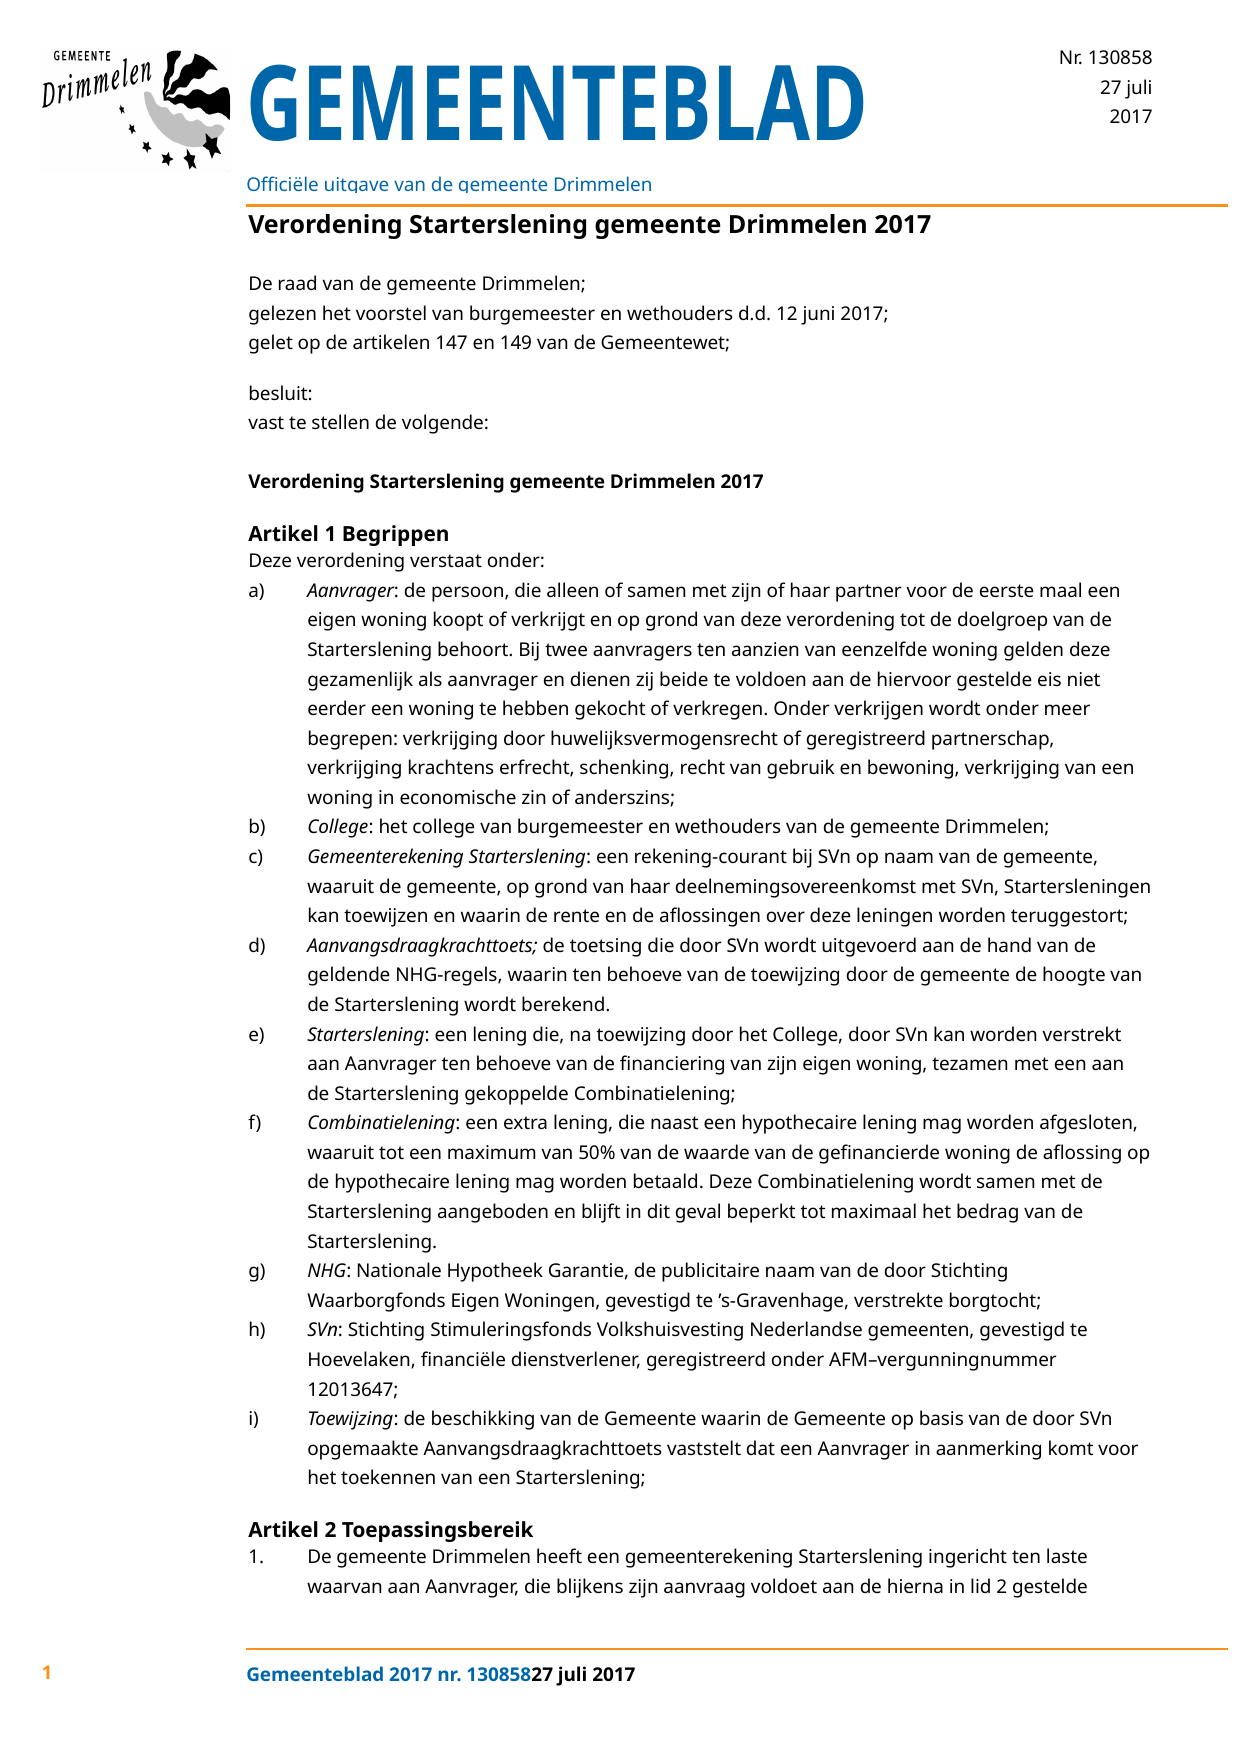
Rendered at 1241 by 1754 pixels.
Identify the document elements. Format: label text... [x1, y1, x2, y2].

text Artikel 2 Toepassingsbereik [248, 1515, 1152, 1543]
list Gemeenterekening Starterslening: een rekening-courant bij SVn op naam van de gemeente, waaruit de gemeente, op grond van haar deelnemingsovereenkomst met SVn, Startersleningen kan toewijzen en waarin de rente en de aflossingen over deze leningen worden teruggestort; [248, 843, 1152, 928]
text Verordening Starterslening gemeente Drimmelen 2017 [248, 468, 1152, 494]
list Aanvrager: de persoon, die alleen of samen met zijn of haar partner voor de eerste maal een eigen woning koopt of verkrijgt en op grond van deze verordening tot de doelgroep van de Starterslening behoort. Bij twee aanvragers ten aanzien van eenzelfde woning gelden deze gezamenlijk als aanvrager en dienen zij beide te voldoen aan de hiervoor gestelde eis niet eerder een woning te hebben gekocht of verkregen. Onder verkrijgen wordt onder meer begrepen: verkrijging door huwelijksvermogensrecht of geregistreerd partnerschap, verkrijging krachtens erfrecht, schenking, recht van gebruik en bewoning, verkrijging van een woning in economische zin of anderszins; [248, 577, 1152, 810]
list Combinatielening: een extra lening, die naast een hypothecaire lening mag worden afgesloten, waaruit tot een maximum van 50% van de waarde van de gefinancierde woning de aflossing op de hypothecaire lening mag worden betaald. Deze Combinatielening wordt samen met de Starterslening aangeboden en blijft in dit geval beperkt tot maximaal het bedrag van de Starterslening. [248, 1109, 1152, 1253]
picture [41, 47, 231, 172]
text gelezen het voorstel van burgemeester en wethouders d.d. 12 juni 2017; [248, 300, 1152, 326]
list SVn: Stichting Stimuleringsfonds Volkshuisvesting Nederlandse gemeenten, gevestigd te Hoevelaken, financiële dienstverlener, geregistreerd onder AFM–vergunningnummer 12013647; [248, 1317, 1152, 1401]
list NHG: Nationale Hypotheek Garantie, de publicitaire naam van de door Stichting Waarborgfonds Eigen Woningen, gevestigd te ’s-Gravenhage, verstrekte borgtocht; [248, 1257, 1152, 1313]
text Verordening Starterslening gemeente Drimmelen 2017 [248, 207, 1152, 241]
text Deze verordening verstaat onder: [248, 547, 1152, 573]
text vast te stellen de volgende: [248, 409, 1152, 435]
list De gemeente Drimmelen heeft een gemeenterekening Starterslening ingericht ten laste waarvan aan Aanvrager, die blijkens zijn aanvraag voldoet aan de hierna in lid 2 gestelde [248, 1543, 1152, 1599]
text De raad van de gemeente Drimmelen; [248, 270, 1152, 296]
list College: het college van burgemeester en wethouders van de gemeente Drimmelen; [248, 814, 1152, 839]
list Starterslening: een lening die, na toewijzing door het College, door SVn kan worden verstrekt aan Aanvrager ten behoeve van de financiering van zijn eigen woning, tezamen met een aan de Starterslening gekoppelde Combinatielening; [248, 1021, 1152, 1106]
text Artikel 1 Begrippen [248, 519, 1152, 547]
text gelet op de artikelen 147 en 149 van de Gemeentewet; [248, 329, 1152, 355]
text besluit: [248, 380, 1152, 406]
list Toewijzing: de beschikking van de Gemeente waarin de Gemeente op basis van de door SVn opgemaakte Aanvangsdraagkrachttoets vaststelt dat een Aanvrager in aanmerking komt voor het toekennen van een Starterslening; [248, 1405, 1152, 1490]
list Aanvangsdraagkrachttoets; de toetsing die door SVn wordt uitgevoerd aan de hand van de geldende NHG-regels, waarin ten behoeve van de toewijzing door de gemeente de hoogte van de Starterslening wordt berekend. [248, 932, 1152, 1017]
